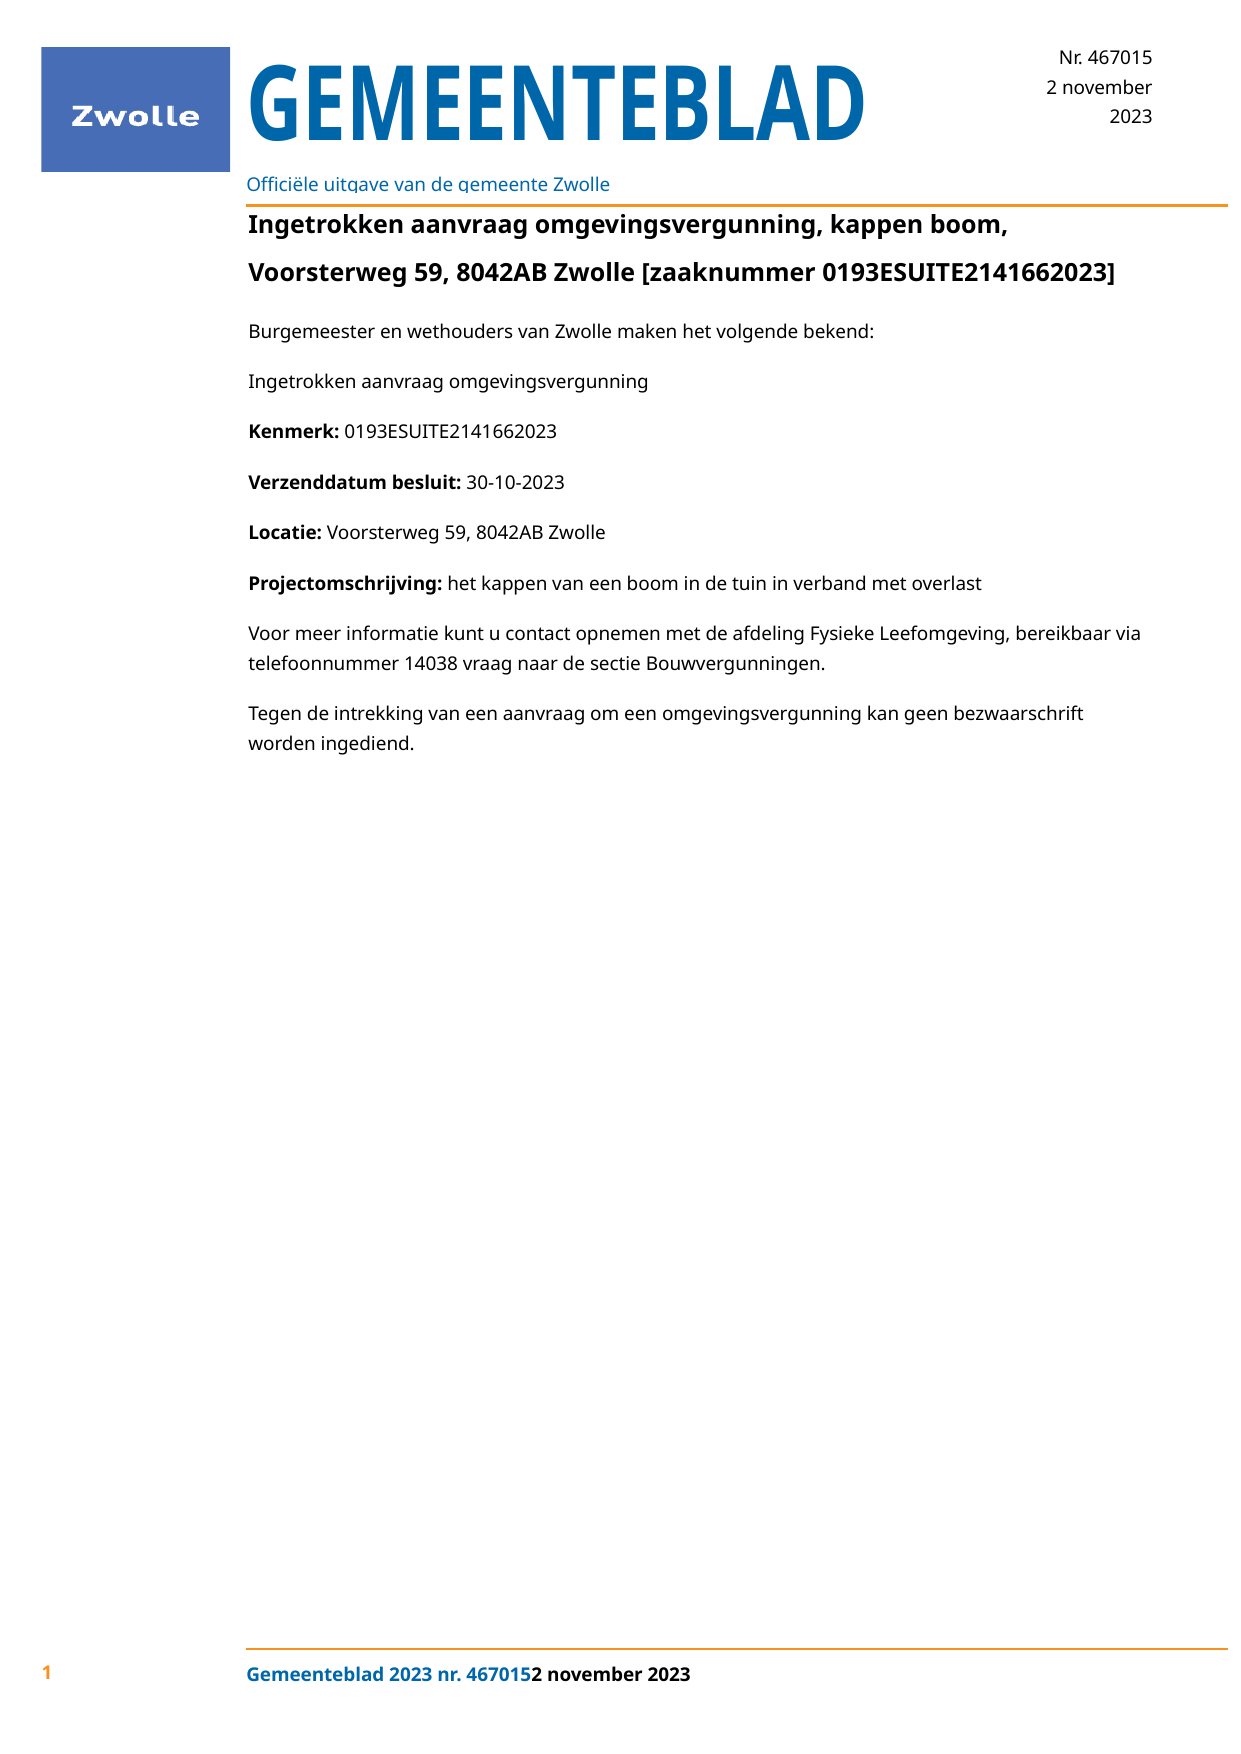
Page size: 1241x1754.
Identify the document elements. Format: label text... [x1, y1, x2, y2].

text Burgemeester en wethouders van Zwolle maken het volgende bekend: [248, 318, 1152, 344]
text Tegen de intrekking van een aanvraag om een omgevingsvergunning kan geen bezwaarschrift worden ingediend. [248, 700, 1152, 756]
text Ingetrokken aanvraag omgevingsvergunning [248, 368, 1152, 394]
picture [41, 47, 231, 172]
text Ingetrokken aanvraag omgevingsvergunning, kappen boom, Voorsterweg 59, 8042AB Zwolle [zaaknummer 0193ESUITE2141662023] [248, 207, 1152, 288]
text Kenmerk: 0193ESUITE2141662023 [248, 419, 1152, 444]
text Voor meer informatie kunt u contact opnemen met de afdeling Fysieke Leefomgeving, bereikbaar via telefoonnummer 14038 vraag naar de sectie Bouwvergunningen. [248, 620, 1152, 676]
text Locatie: Voorsterweg 59, 8042AB Zwolle [248, 519, 1152, 545]
text Verzenddatum besluit: 30-10-2023 [248, 469, 1152, 495]
text Projectomschrijving: het kappen van een boom in de tuin in verband met overlast [248, 570, 1152, 596]
